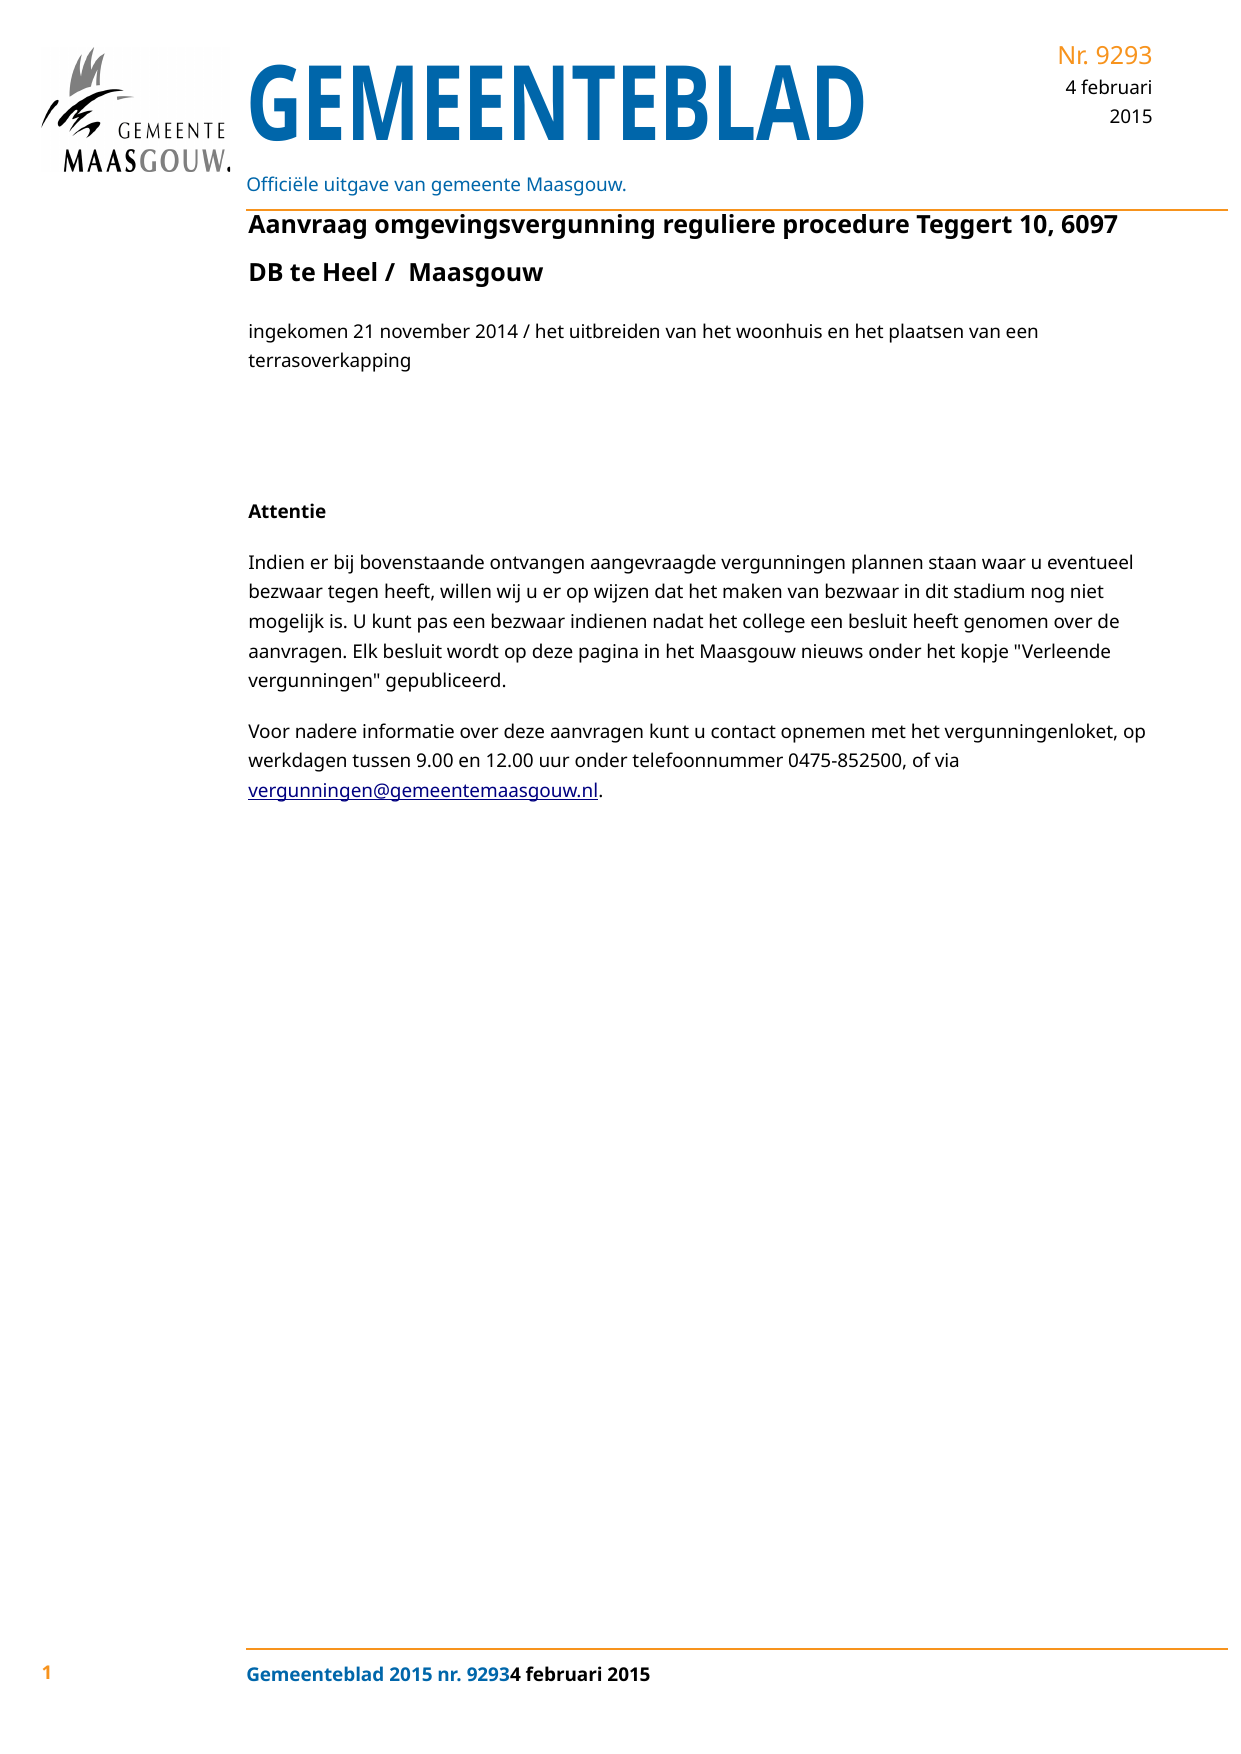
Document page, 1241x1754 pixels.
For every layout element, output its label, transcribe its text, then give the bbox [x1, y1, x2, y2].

picture [41, 47, 231, 172]
text Attentie [248, 499, 1152, 524]
text Voor nadere informatie over deze aanvragen kunt u contact opnemen met het vergunningenloket, op werkdagen tussen 9.00 en 12.00 uur onder telefoonnummer 0475-852500, of via vergunningen@gemeentemaasgouw.nl. [248, 718, 1152, 803]
text ingekomen 21 november 2014 / het uitbreiden van het woonhuis en het plaatsen van een terrasoverkapping [248, 318, 1152, 373]
text Aanvraag omgevingsvergunning reguliere procedure Teggert 10, 6097 DB te Heel / Maasgouw [248, 211, 1152, 288]
text Indien er bij bovenstaande ontvangen aangevraagde vergunningen plannen staan waar u eventueel bezwaar tegen heeft, willen wij u er op wijzen dat het maken van bezwaar in dit stadium nog niet mogelijk is. U kunt pas een bezwaar indienen nadat het college een besluit heeft genomen over de aanvragen. Elk besluit wordt op deze pagina in het Maasgouw nieuws onder het kopje "Verleende vergunningen" gepubliceerd. [248, 549, 1152, 693]
